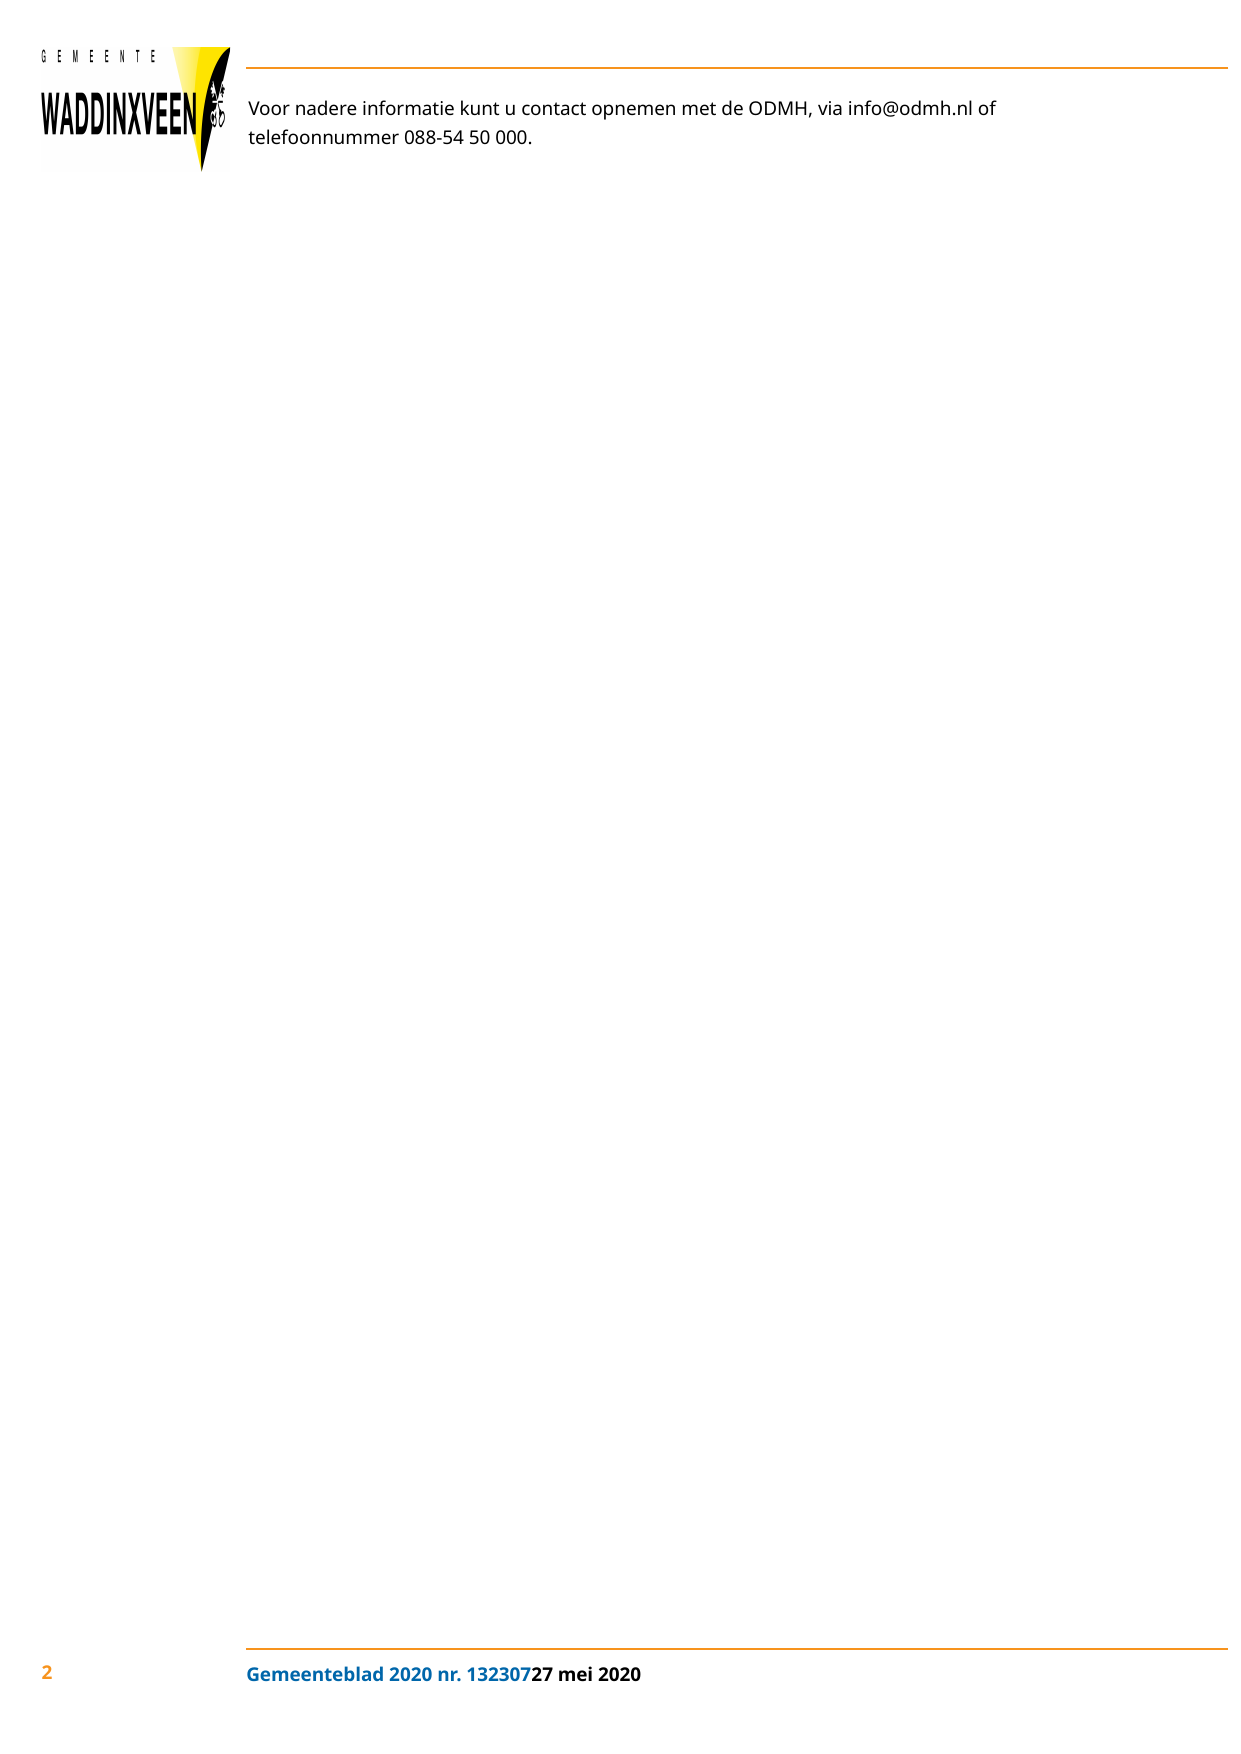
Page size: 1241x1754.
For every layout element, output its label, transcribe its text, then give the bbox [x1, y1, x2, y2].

text Voor nadere informatie kunt u contact opnemen met de ODMH, via info@odmh.nl of telefoonnummer 088-54 50 000. [248, 95, 1152, 150]
picture [41, 47, 231, 172]
